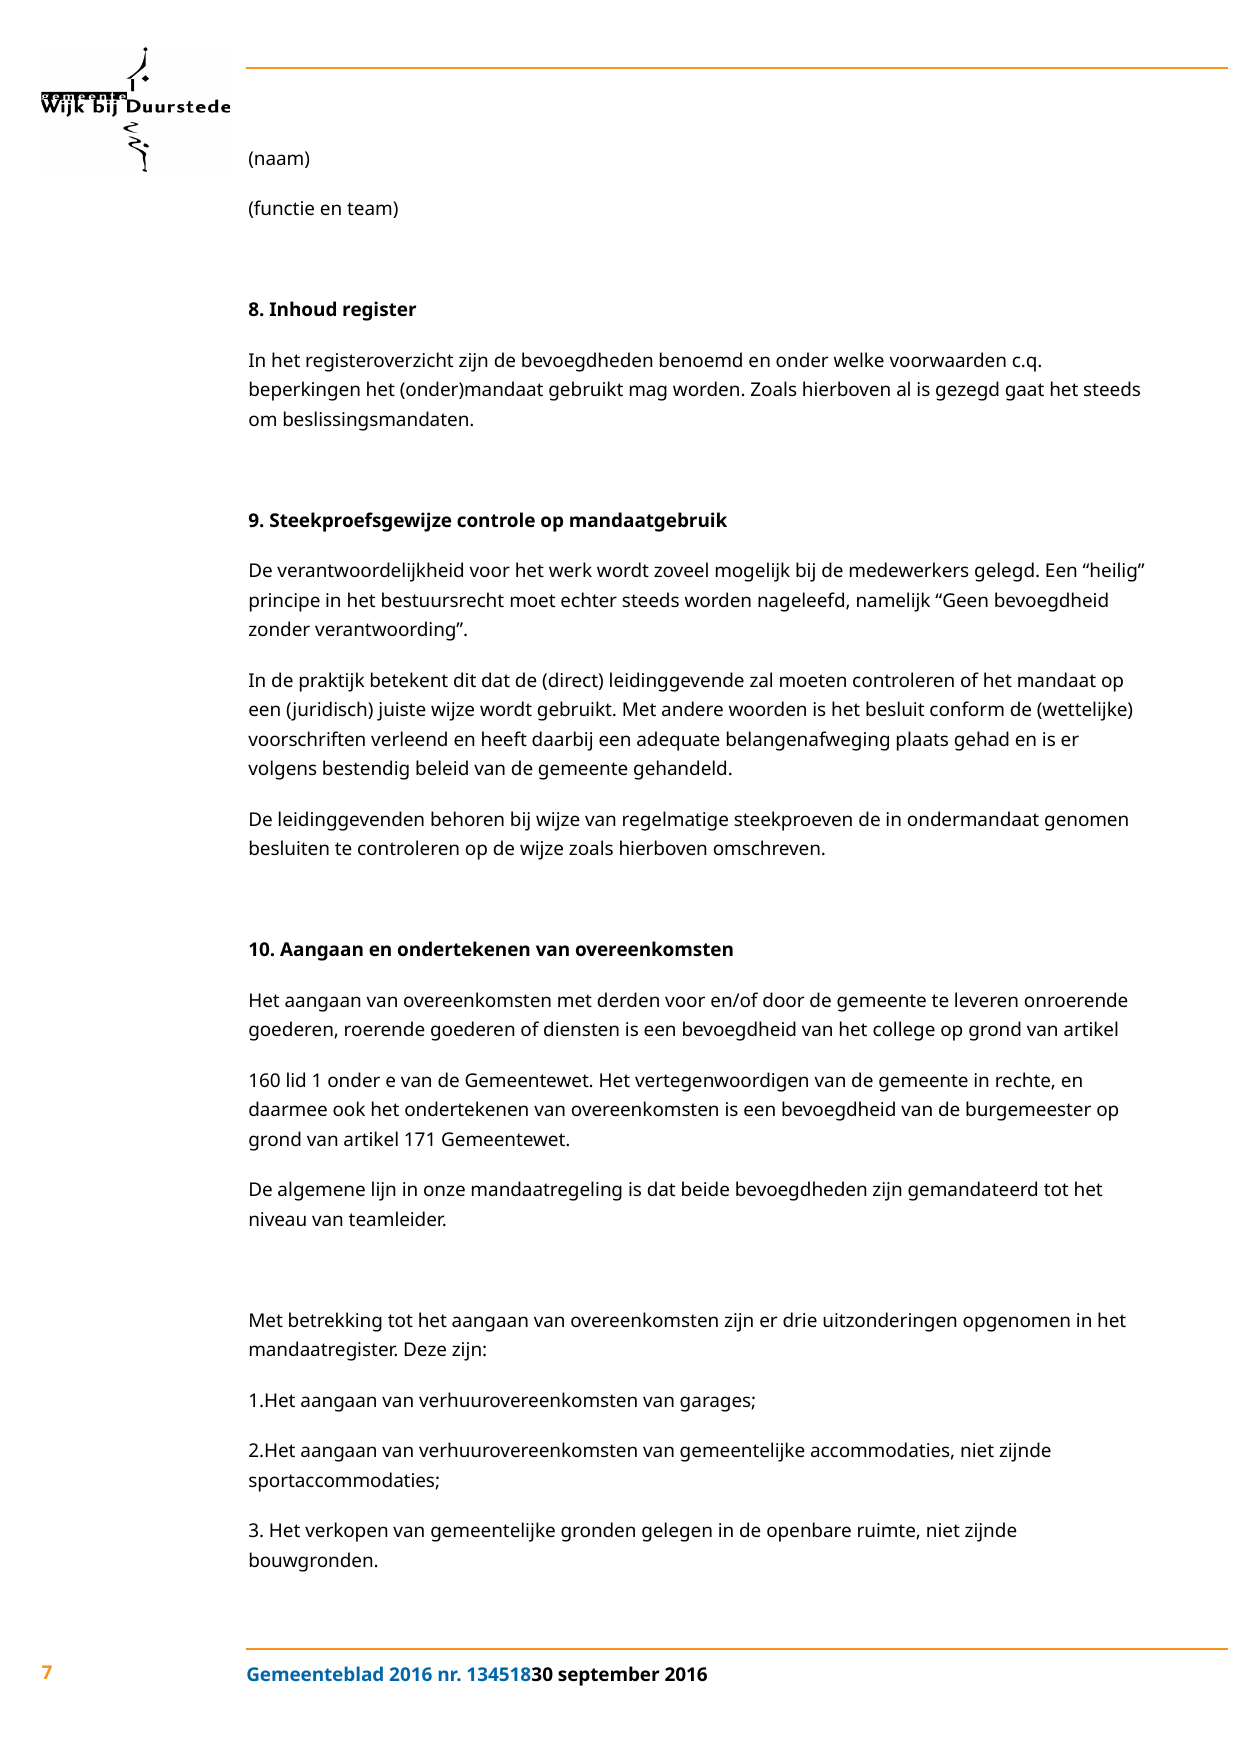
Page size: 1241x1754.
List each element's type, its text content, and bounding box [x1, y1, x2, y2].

text In de praktijk betekent dit dat de (direct) leidinggevende zal moeten controleren of het mandaat op een (juridisch) juiste wijze wordt gebruikt. Met andere woorden is het besluit conform de (wettelijke) voorschriften verleend en heeft daarbij een adequate belangenafweging plaats gehad en is er volgens bestendig beleid van de gemeente gehandeld. [248, 667, 1152, 781]
text Met betrekking tot het aangaan van overeenkomsten zijn er drie uitzonderingen opgenomen in het mandaatregister. Deze zijn: [248, 1307, 1152, 1362]
text 2.Het aangaan van verhuurovereenkomsten van gemeentelijke accommodaties, niet zijnde sportaccommodaties; [248, 1437, 1152, 1493]
text In het registeroverzicht zijn de bevoegdheden benoemd en onder welke voorwaarden c.q. beperkingen het (onder)mandaat gebruikt mag worden. Zoals hierboven al is gezegd gaat het steeds om beslissingsmandaten. [248, 347, 1152, 432]
text (functie en team) [248, 196, 1152, 221]
text 9. Steekproefsgewijze controle op mandaatgebruik [248, 507, 1152, 533]
text 8. Inhoud register [248, 296, 1152, 322]
picture [41, 47, 231, 172]
text 10. Aangaan en ondertekenen van overeenkomsten [248, 936, 1152, 962]
text De algemene lijn in onze mandaatregeling is dat beide bevoegdheden zijn gemandateerd tot het niveau van teamleider. [248, 1176, 1152, 1232]
text De leidinggevenden behoren bij wijze van regelmatige steekproeven de in ondermandaat genomen besluiten te controleren op de wijze zoals hierboven omschreven. [248, 806, 1152, 861]
text 160 lid 1 onder e van de Gemeentewet. Het vertegenwoordigen van de gemeente in rechte, en daarmee ook het ondertekenen van overeenkomsten is een bevoegdheid van de burgemeester op grond van artikel 171 Gemeentewet. [248, 1067, 1152, 1152]
text Het aangaan van overeenkomsten met derden voor en/of door de gemeente te leveren onroerende goederen, roerende goederen of diensten is een bevoegdheid van het college op grond van artikel [248, 987, 1152, 1042]
text 1.Het aangaan van verhuurovereenkomsten van garages; [248, 1387, 1152, 1413]
text De verantwoordelijkheid voor het werk wordt zoveel mogelijk bij de medewerkers gelegd. Een “heilig” principe in het bestuursrecht moet echter steeds worden nageleefd, namelijk “Geen bevoegdheid zonder verantwoording”. [248, 557, 1152, 642]
text 3. Het verkopen van gemeentelijke gronden gelegen in de openbare ruimte, niet zijnde bouwgronden. [248, 1517, 1152, 1573]
text (naam) [248, 145, 1152, 171]
